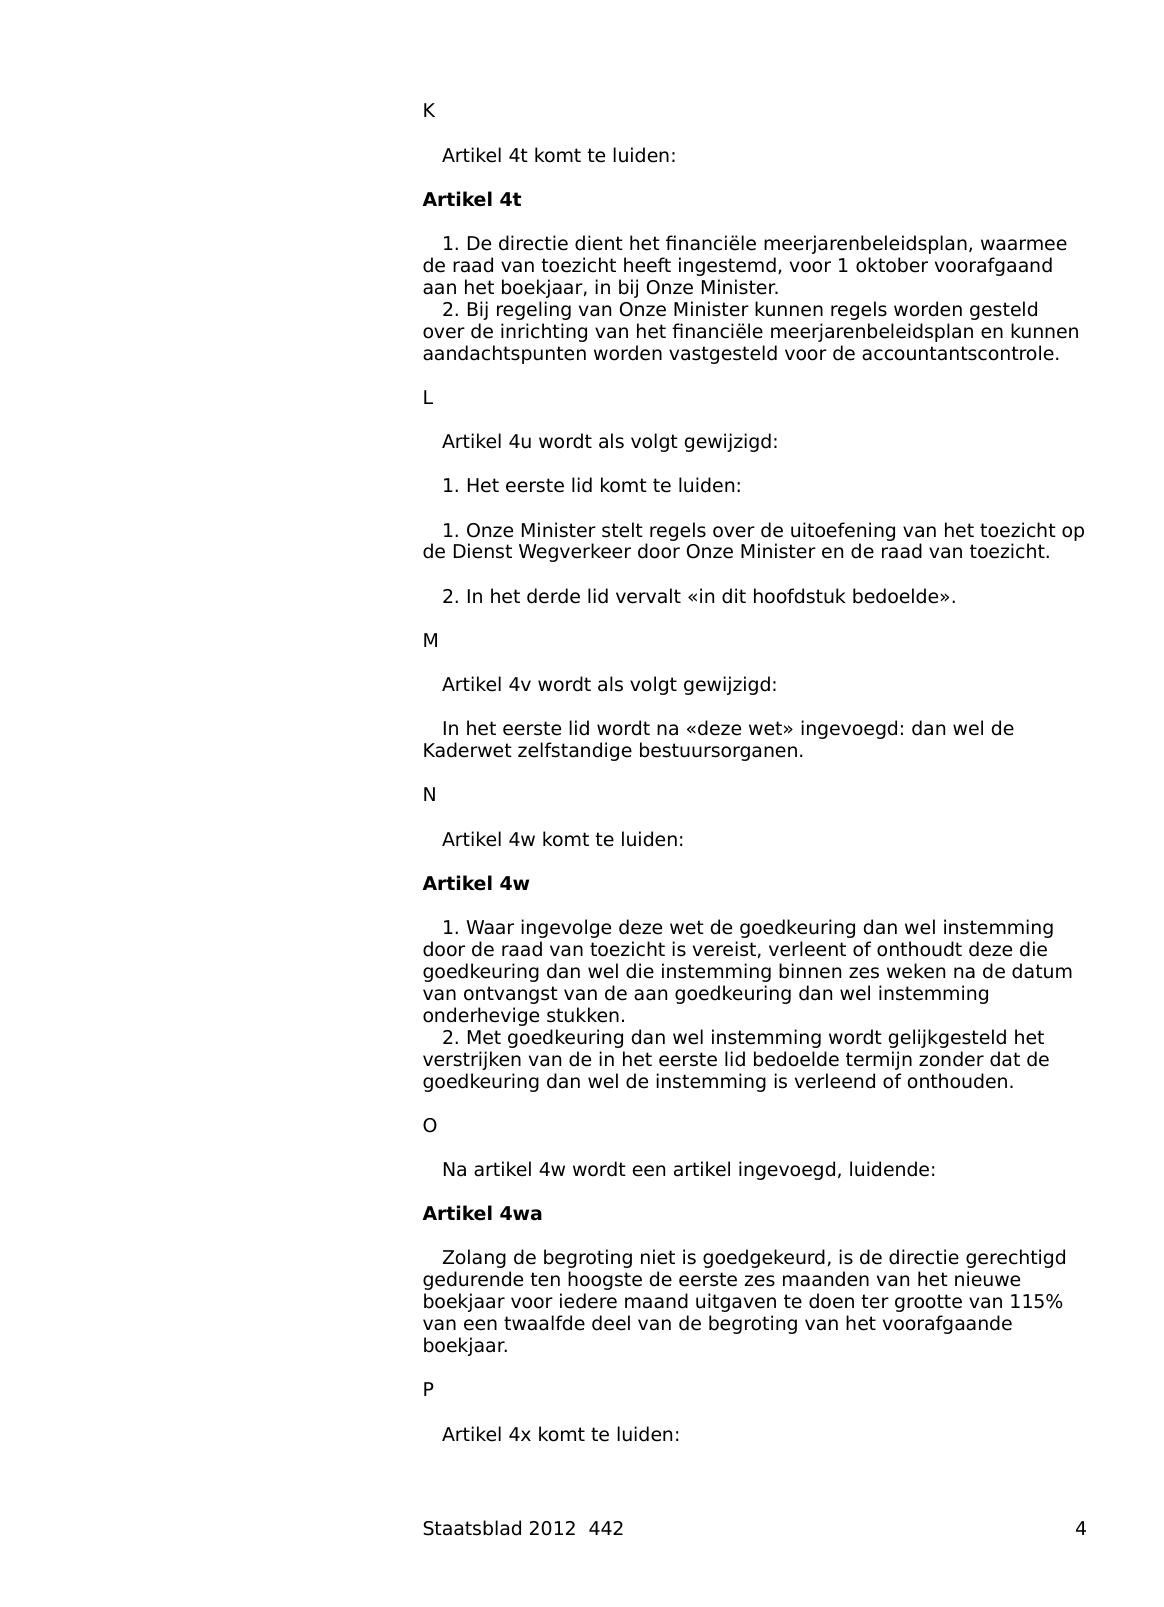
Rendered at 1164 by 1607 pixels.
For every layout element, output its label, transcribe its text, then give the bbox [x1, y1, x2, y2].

text Zolang de begroting niet is goedgekeurd, is de directie gerechtigd gedurende ten hoogste de eerste zes maanden van het nieuwe boekjaar voor iedere maand uitgaven te doen ter grootte van 115% van een twaalfde deel van de begroting van het voorafgaande boekjaar. [422, 1247, 1087, 1357]
subtitle Artikel 4t [422, 189, 1087, 211]
text N [422, 784, 1087, 806]
text 2. Met goedkeuring dan wel instemming wordt gelijkgesteld het verstrijken van de in het eerste lid bedoelde termijn zonder dat de goedkeuring dan wel de instemming is verleend of onthouden. [422, 1027, 1087, 1093]
text 1. Waar ingevolge deze wet de goedkeuring dan wel instemming door de raad van toezicht is vereist, verleent of onthoudt deze die goedkeuring dan wel die instemming binnen zes weken na de datum van ontvangst van de aan goedkeuring dan wel instemming onderhevige stukken. [422, 917, 1087, 1027]
text Artikel 4t komt te luiden: [422, 144, 1087, 167]
text 2. In het derde lid vervalt «in dit hoofdstuk bedoelde». [422, 586, 1087, 608]
text 1. Het eerste lid komt te luiden: [422, 475, 1087, 497]
text 1. Onze Minister stelt regels over de uitoefening van het toezicht op de Dienst Wegverkeer door Onze Minister en de raad van toezicht. [422, 519, 1087, 563]
text 1. De directie dient het financiële meerjarenbeleidsplan, waarmee de raad van toezicht heeft ingestemd, voor 1 oktober voorafgaand aan het boekjaar, in bij Onze Minister. [422, 233, 1087, 299]
text K [422, 100, 1087, 122]
text Artikel 4x komt te luiden: [422, 1423, 1087, 1446]
text 2. Bij regeling van Onze Minister kunnen regels worden gesteld over de inrichting van het financiële meerjarenbeleidsplan en kunnen aandachtspunten worden vastgesteld voor de accountantscontrole. [422, 299, 1087, 365]
subtitle Artikel 4w [422, 873, 1087, 894]
text Artikel 4v wordt als volgt gewijzigd: [422, 674, 1087, 696]
text In het eerste lid wordt na «deze wet» ingevoegd: dan wel de Kaderwet zelfstandige bestuursorganen. [422, 718, 1087, 762]
text Artikel 4u wordt als volgt gewijzigd: [422, 431, 1087, 453]
subtitle Artikel 4wa [422, 1203, 1087, 1225]
text M [422, 630, 1087, 652]
text P [422, 1379, 1087, 1401]
text L [422, 387, 1087, 409]
text Na artikel 4w wordt een artikel ingevoegd, luidende: [422, 1159, 1087, 1181]
text Artikel 4w komt te luiden: [422, 828, 1087, 850]
text O [422, 1115, 1087, 1137]
